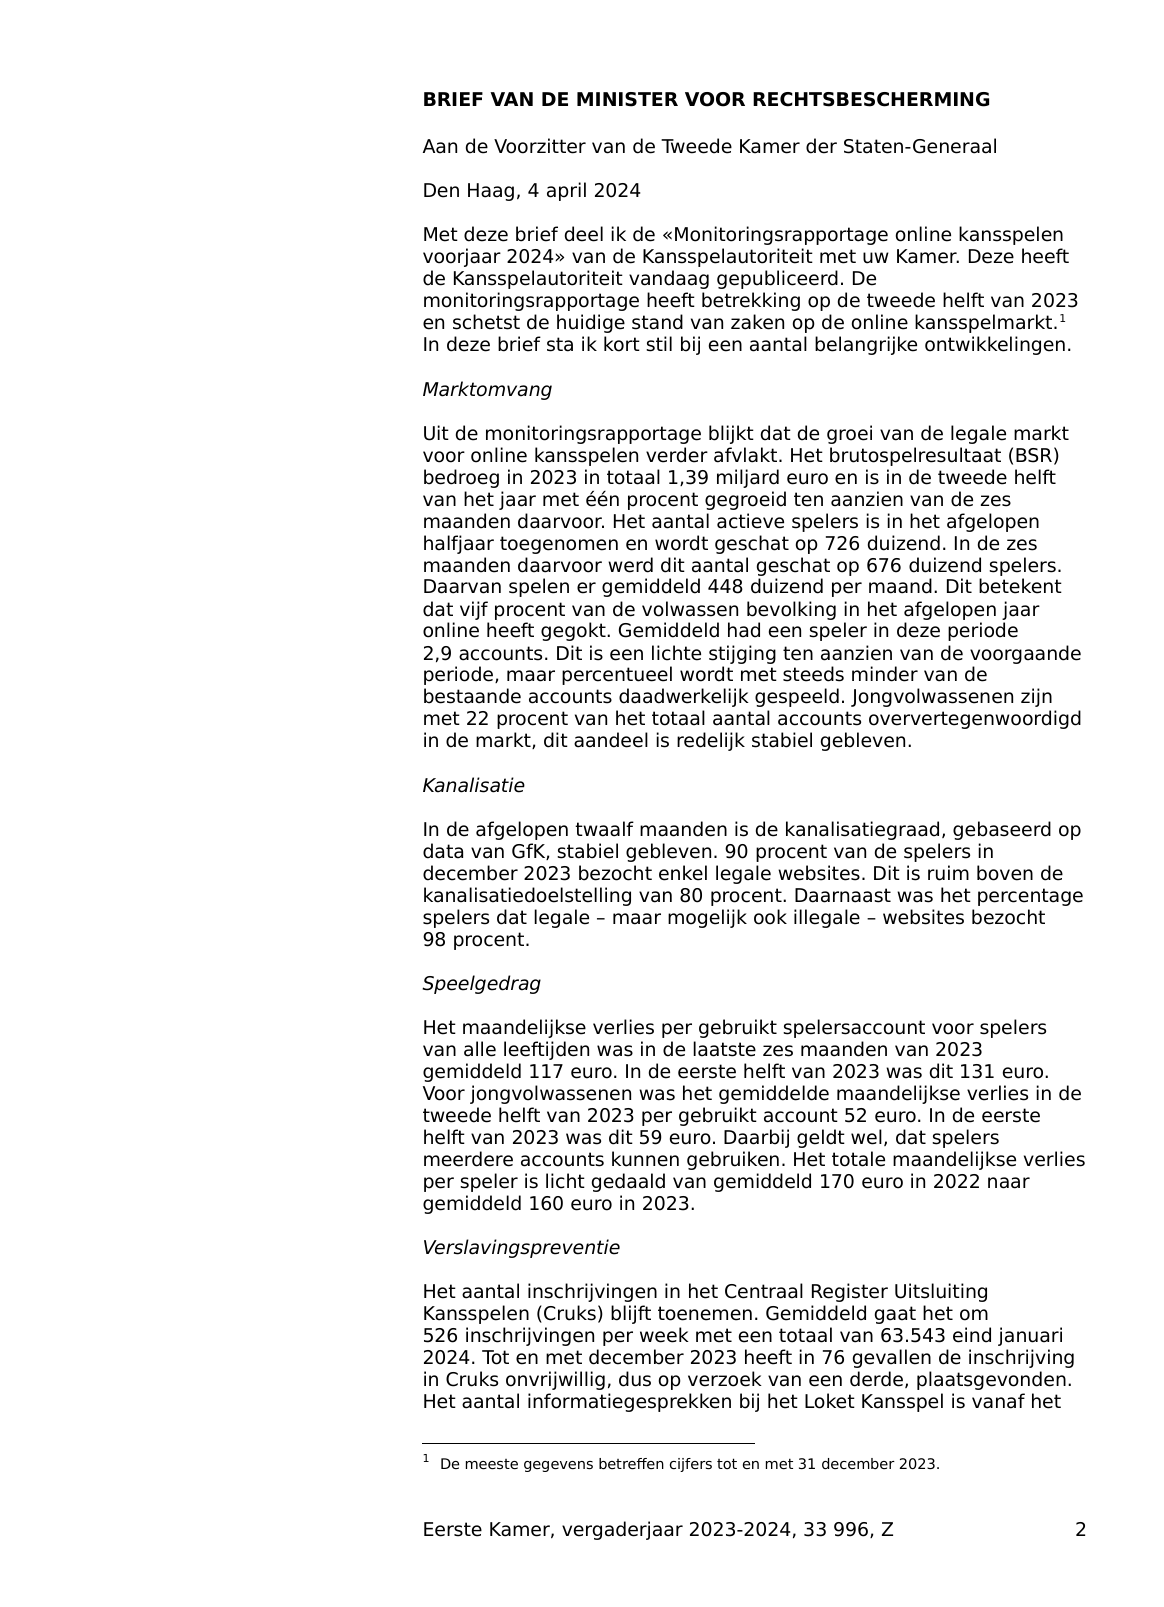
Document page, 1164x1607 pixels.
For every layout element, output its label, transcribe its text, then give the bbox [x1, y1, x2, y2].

text In de afgelopen twaalf maanden is de kanalisatiegraad, gebaseerd op data van GfK, stabiel gebleven. 90 procent van de spelers in december 2023 bezocht enkel legale websites. Dit is ruim boven de kanalisatiedoelstelling van 80 procent. Daarnaast was het percentage spelers dat legale – maar mogelijk ook illegale – websites bezocht 98 procent. [422, 819, 1087, 951]
text Het aantal inschrijvingen in het Centraal Register Uitsluiting Kansspelen (Cruks) blijft toenemen. Gemiddeld gaat het om 526 inschrijvingen per week met een totaal van 63.543 eind januari 2024. Tot en met december 2023 heeft in 76 gevallen de inschrijving in Cruks onvrijwillig, dus op verzoek van een derde, plaatsgevonden. Het aantal informatiegesprekken bij het Loket Kansspel is vanaf het [422, 1281, 1087, 1413]
text Met deze brief deel ik de «Monitoringsrapportage online kansspelen voorjaar 2024» van de Kansspelautoriteit met uw Kamer. Deze heeft de Kansspelautoriteit vandaag gepubliceerd. De monitoringsrapportage heeft betrekking op de tweede helft van 2023 en schetst de huidige stand van zaken op de online kansspelmarkt. In deze brief sta ik kort stil bij een aantal belangrijke ontwikkelingen. [422, 224, 1087, 356]
text Het maandelijkse verlies per gebruikt spelersaccount voor spelers van alle leeftijden was in de laatste zes maanden van 2023 gemiddeld 117 euro. In de eerste helft van 2023 was dit 131 euro. Voor jongvolwassenen was het gemiddelde maandelijkse verlies in de tweede helft van 2023 per gebruikt account 52 euro. In de eerste helft van 2023 was dit 59 euro. Daarbij geldt wel, dat spelers meerdere accounts kunnen gebruiken. Het totale maandelijkse verlies per speler is licht gedaald van gemiddeld 170 euro in 2022 naar gemiddeld 160 euro in 2023. [422, 1017, 1087, 1215]
text Den Haag, 4 april 2024 [422, 180, 1087, 202]
text Aan de Voorzitter van de Tweede Kamer der Staten-Generaal [422, 136, 1087, 158]
subtitle Speelgedrag [422, 973, 1087, 995]
subtitle Verslavingspreventie [422, 1237, 1087, 1259]
text De meeste gegevens betreffen cijfers tot en met 31 december 2023. [422, 1452, 1087, 1474]
subtitle Kanalisatie [422, 774, 1087, 796]
text Uit de monitoringsrapportage blijkt dat de groei van de legale markt voor online kansspelen verder afvlakt. Het brutospelresultaat (BSR) bedroeg in 2023 in totaal 1,39 miljard euro en is in de tweede helft van het jaar met één procent gegroeid ten aanzien van de zes maanden daarvoor. Het aantal actieve spelers is in het afgelopen halfjaar toegenomen en wordt geschat op 726 duizend. In de zes maanden daarvoor werd dit aantal geschat op 676 duizend spelers. Daarvan spelen er gemiddeld 448 duizend per maand. Dit betekent dat vijf procent van de volwassen bevolking in het afgelopen jaar online heeft gegokt. Gemiddeld had een speler in deze periode 2,9 accounts. Dit is een lichte stijging ten aanzien van de voorgaande periode, maar percentueel wordt met steeds minder van de bestaande accounts daadwerkelijk gespeeld. Jongvolwassenen zijn met 22 procent van het totaal aantal accounts oververtegenwoordigd in de markt, dit aandeel is redelijk stabiel gebleven. [422, 423, 1087, 752]
subtitle Marktomvang [422, 378, 1087, 400]
subtitle BRIEF VAN DE MINISTER VOOR RECHTSBESCHERMING [422, 89, 1087, 111]
